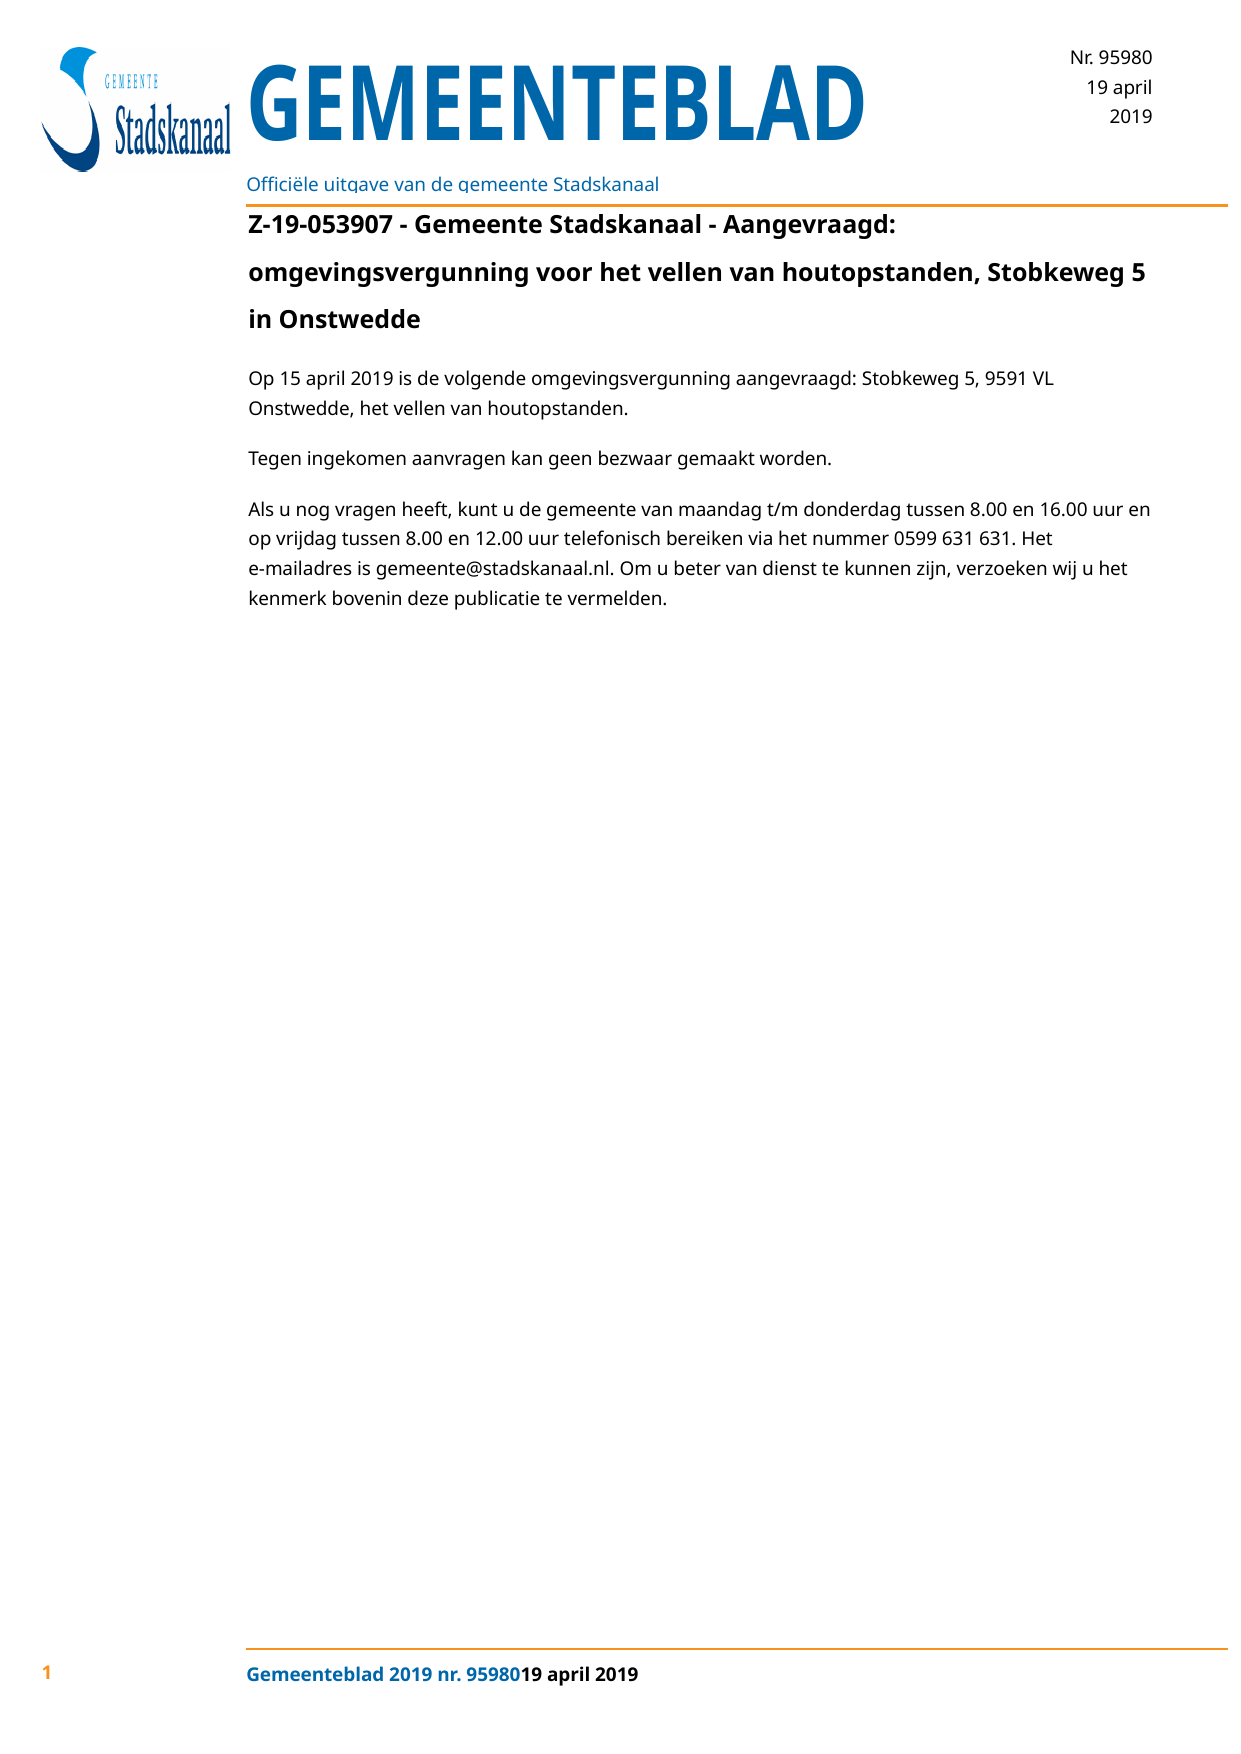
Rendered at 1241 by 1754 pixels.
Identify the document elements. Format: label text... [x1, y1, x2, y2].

picture [41, 47, 231, 172]
text Als u nog vragen heeft, kunt u de gemeente van maandag t/m donderdag tussen 8.00 en 16.00 uur en op vrijdag tussen 8.00 en 12.00 uur telefonisch bereiken via het nummer 0599 631 631. Het e‑mailadres is gemeente@stadskanaal.nl. Om u beter van dienst te kunnen zijn, verzoeken wij u het kenmerk bovenin deze publicatie te vermelden. [248, 496, 1152, 610]
text Tegen ingekomen aanvragen kan geen bezwaar gemaakt worden. [248, 446, 1152, 471]
text Z-19-053907 - Gemeente Stadskanaal - Aangevraagd: omgevingsvergunning voor het vellen van houtopstanden, Stobkeweg 5 in Onstwedde [248, 207, 1152, 336]
text Op 15 april 2019 is de volgende omgevingsvergunning aangevraagd: Stobkeweg 5, 9591 VL Onstwedde, het vellen van houtopstanden. [248, 366, 1152, 421]
